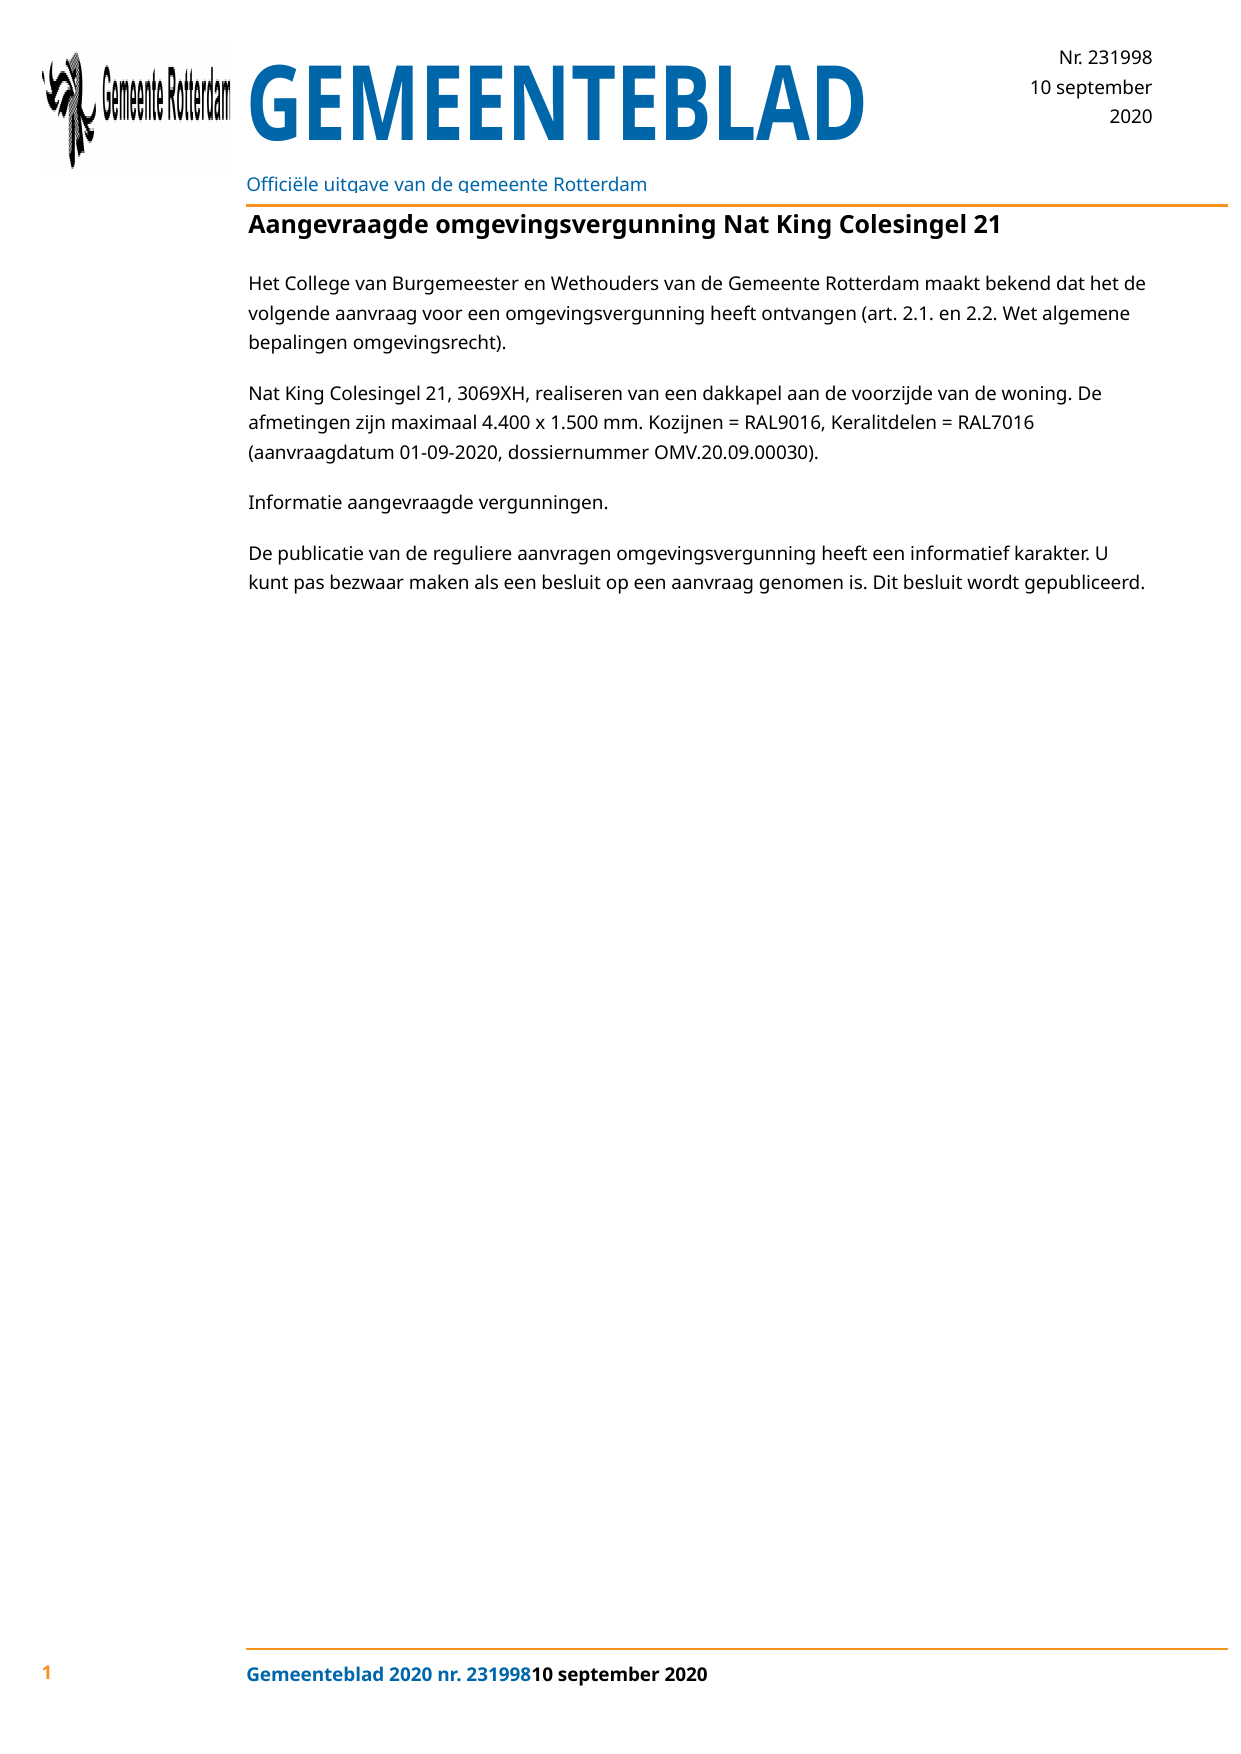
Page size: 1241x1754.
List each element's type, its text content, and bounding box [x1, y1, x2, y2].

text Het College van Burgemeester en Wethouders van de Gemeente Rotterdam maakt bekend dat het de volgende aanvraag voor een omgevingsvergunning heeft ontvangen (art. 2.1. en 2.2. Wet algemene bepalingen omgevingsrecht). [248, 270, 1152, 355]
text Nat King Colesingel 21, 3069XH, realiseren van een dakkapel aan de voorzijde van de woning. De afmetingen zijn maximaal 4.400 x 1.500 mm. Kozijnen = RAL9016, Keralitdelen = RAL7016 (aanvraagdatum 01-09-2020, dossiernummer OMV.20.09.00030). [248, 380, 1152, 465]
text De publicatie van de reguliere aanvragen omgevingsvergunning heeft een informatief karakter. U kunt pas bezwaar maken als een besluit op een aanvraag genomen is. Dit besluit wordt gepubliceerd. [248, 540, 1152, 595]
picture [41, 47, 231, 172]
text Aangevraagde omgevingsvergunning Nat King Colesingel 21 [248, 207, 1152, 241]
text Informatie aangevraagde vergunningen. [248, 489, 1152, 515]
